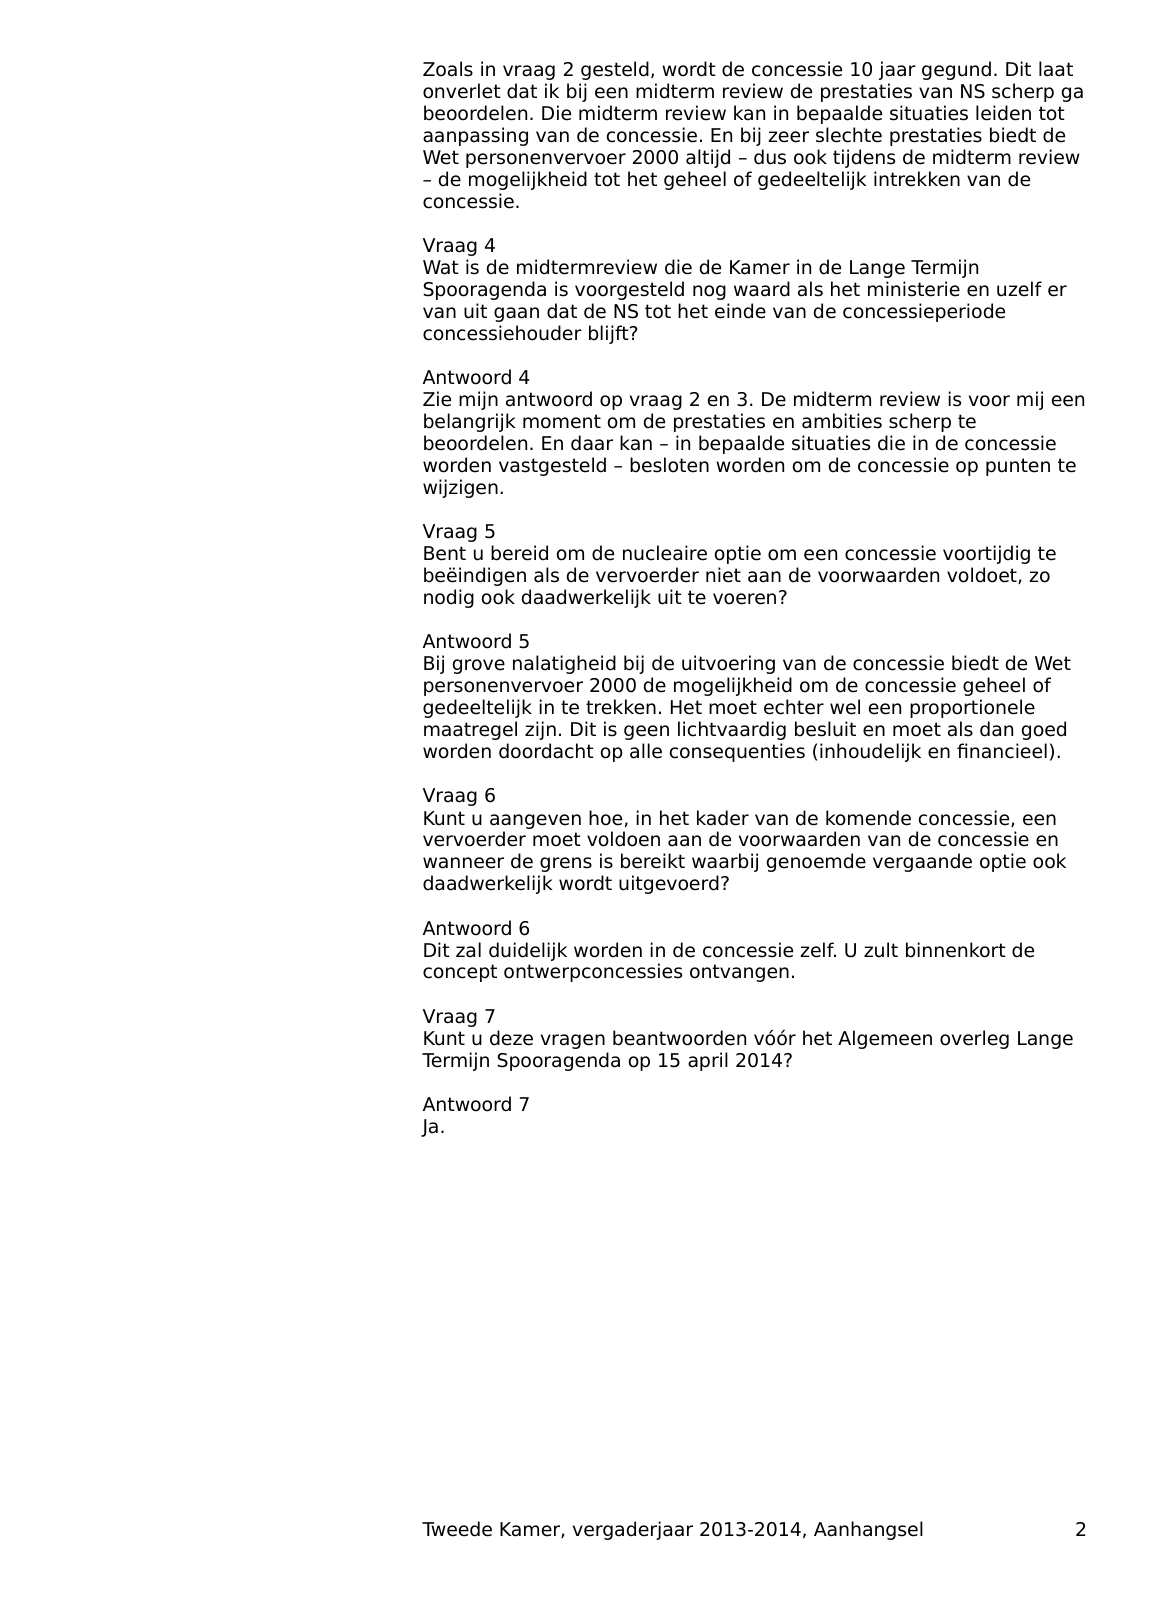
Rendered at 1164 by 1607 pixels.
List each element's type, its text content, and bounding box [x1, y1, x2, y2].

text Bij grove nalatigheid bij de uitvoering van de concessie biedt de Wet personenvervoer 2000 de mogelijkheid om de concessie geheel of gedeeltelijk in te trekken. Het moet echter wel een proportionele maatregel zijn. Dit is geen lichtvaardig besluit en moet als dan goed worden doordacht op alle consequenties (inhoudelijk en financieel). [422, 653, 1087, 763]
text Zie mijn antwoord op vraag 2 en 3. De midterm review is voor mij een belangrijk moment om de prestaties en ambities scherp te beoordelen. En daar kan – in bepaalde situaties die in de concessie worden vastgesteld – besloten worden om de concessie op punten te wijzigen. [422, 389, 1087, 499]
text Vraag 7 [422, 1006, 1087, 1028]
text Vraag 6 [422, 785, 1087, 807]
text Kunt u aangeven hoe, in het kader van de komende concessie, een vervoerder moet voldoen aan de voorwaarden van de concessie en wanneer de grens is bereikt waarbij genoemde vergaande optie ook daadwerkelijk wordt uitgevoerd? [422, 807, 1087, 895]
text Wat is de midtermreview die de Kamer in de Lange Termijn Spooragenda is voorgesteld nog waard als het ministerie en uzelf er van uit gaan dat de NS tot het einde van de concessieperiode concessiehouder blijft? [422, 257, 1087, 345]
text Antwoord 5 [422, 631, 1087, 653]
text Antwoord 4 [422, 367, 1087, 389]
text Bent u bereid om de nucleaire optie om een concessie voortijdig te beëindigen als de vervoerder niet aan de voorwaarden voldoet, zo nodig ook daadwerkelijk uit te voeren? [422, 543, 1087, 609]
text Zoals in vraag 2 gesteld, wordt de concessie 10 jaar gegund. Dit laat onverlet dat ik bij een midterm review de prestaties van NS scherp ga beoordelen. Die midterm review kan in bepaalde situaties leiden tot aanpassing van de concessie. En bij zeer slechte prestaties biedt de Wet personenvervoer 2000 altijd – dus ook tijdens de midterm review – de mogelijkheid tot het geheel of gedeeltelijk intrekken van de concessie. [422, 59, 1087, 213]
text Ja. [422, 1116, 1087, 1138]
text Vraag 4 [422, 235, 1087, 257]
text Antwoord 6 [422, 917, 1087, 939]
text Dit zal duidelijk worden in de concessie zelf. U zult binnenkort de concept ontwerpconcessies ontvangen. [422, 939, 1087, 983]
text Kunt u deze vragen beantwoorden vóór het Algemeen overleg Lange Termijn Spooragenda op 15 april 2014? [422, 1028, 1087, 1072]
text Vraag 5 [422, 521, 1087, 543]
text Antwoord 7 [422, 1094, 1087, 1116]
